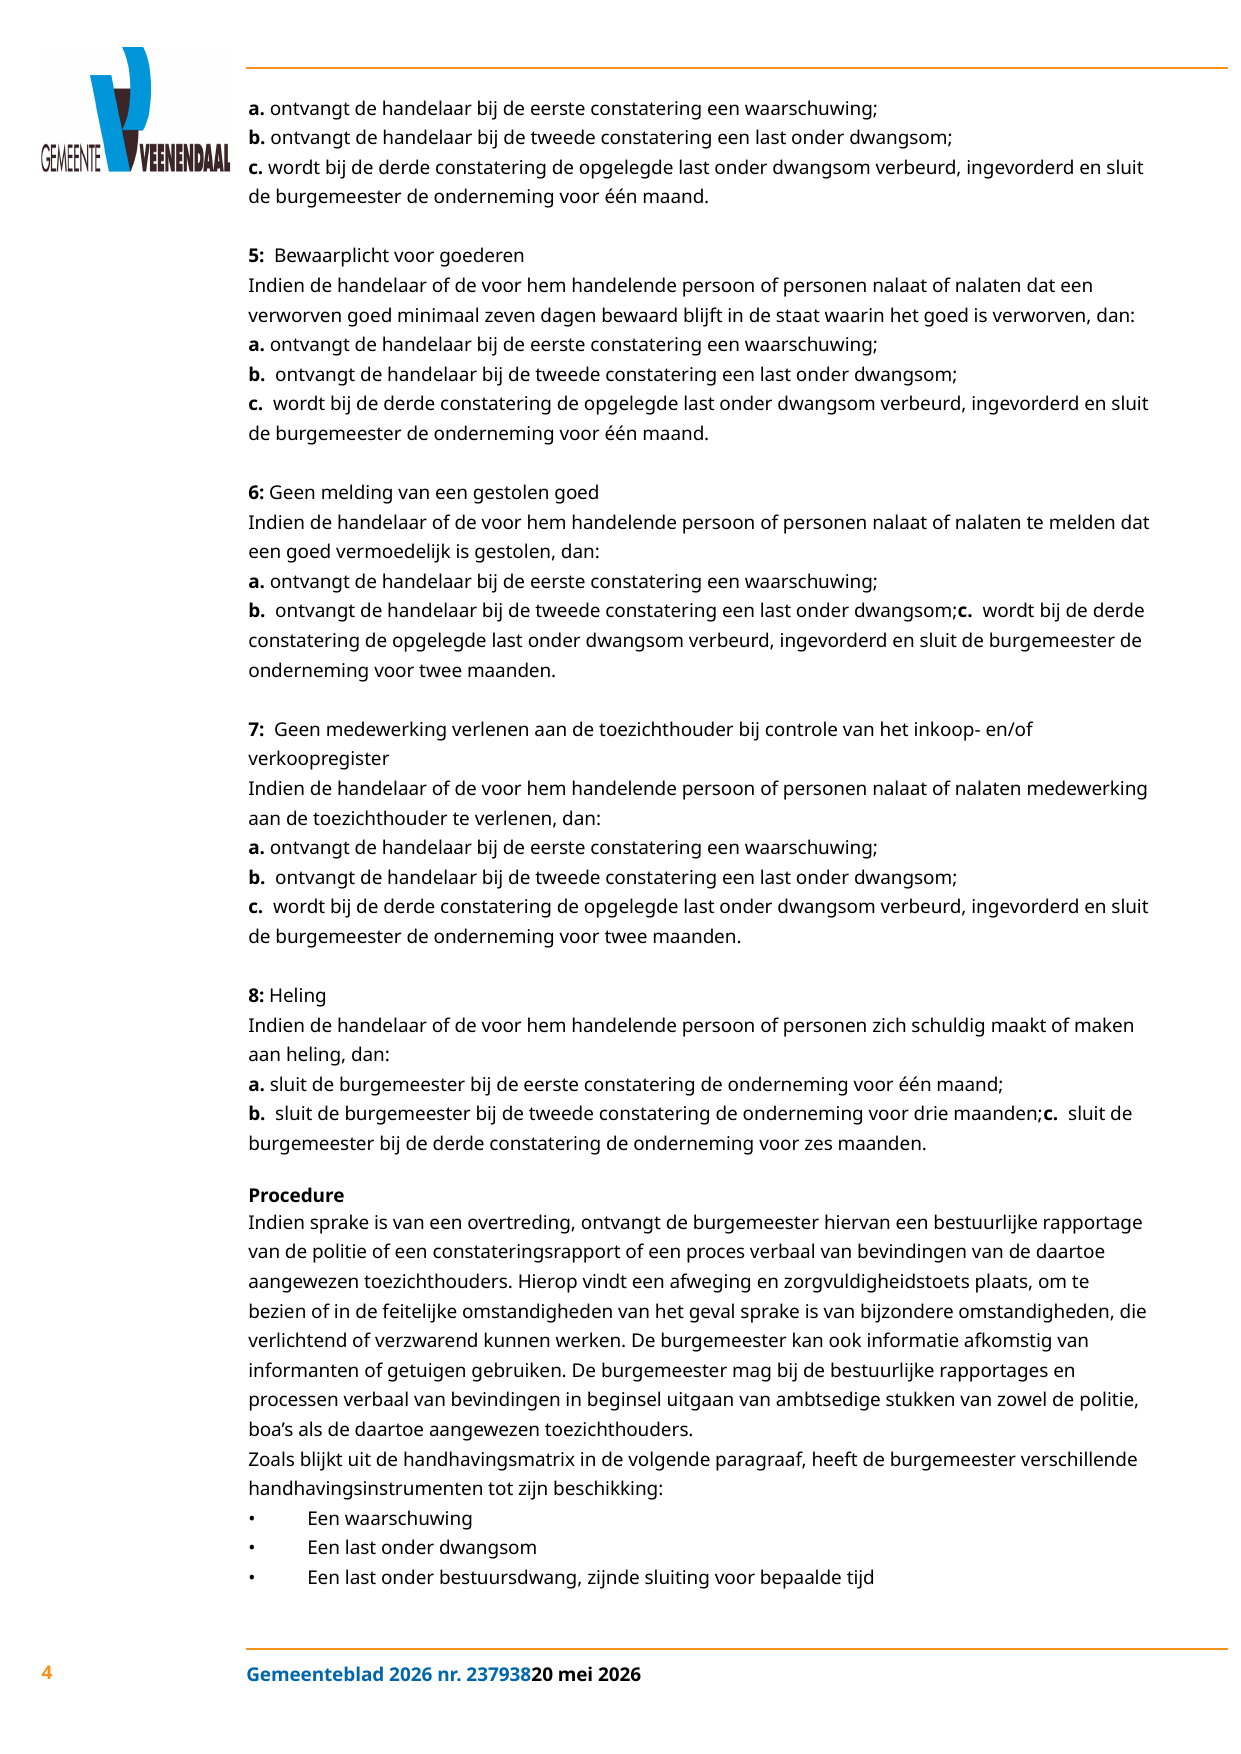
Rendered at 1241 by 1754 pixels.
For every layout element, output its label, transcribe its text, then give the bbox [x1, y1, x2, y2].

list Een last onder bestuursdwang, zijnde sluiting voor bepaalde tijd [248, 1564, 1152, 1590]
text a. ontvangt de handelaar bij de eerste constatering een waarschuwing; [248, 95, 1152, 121]
text c. wordt bij de derde constatering de opgelegde last onder dwangsom verbeurd, ingevorderd en sluit de burgemeester de onderneming voor twee maanden. [248, 893, 1152, 949]
text Indien de handelaar of de voor hem handelende persoon of personen nalaat of nalaten dat een verworven goed minimaal zeven dagen bewaard blijft in de staat waarin het goed is verworven, dan: [248, 272, 1152, 328]
text a. ontvangt de handelaar bij de eerste constatering een waarschuwing; [248, 834, 1152, 860]
text 7: Geen medewerking verlenen aan de toezichthouder bij controle van het inkoop- en/of verkoopregister [248, 716, 1152, 771]
text 5: Bewaarplicht voor goederen [248, 243, 1152, 268]
text a. sluit de burgemeester bij de eerste constatering de onderneming voor één maand; [248, 1071, 1152, 1097]
text b. ontvangt de handelaar bij de tweede constatering een last onder dwangsom; [248, 124, 1152, 150]
text c. wordt bij de derde constatering de opgelegde last onder dwangsom verbeurd, ingevorderd en sluit de burgemeester de onderneming voor één maand. [248, 154, 1152, 209]
text 6: Geen melding van een gestolen goed [248, 479, 1152, 505]
text a. ontvangt de handelaar bij de eerste constatering een waarschuwing; [248, 568, 1152, 594]
text Indien sprake is van een overtreding, ontvangt de burgemeester hiervan een bestuurlijke rapportage van de politie of een constateringsrapport of een proces verbaal van bevindingen van de daartoe aangewezen toezichthouders. Hierop vindt een afweging en zorgvuldigheidstoets plaats, om te bezien of in de feitelijke omstandigheden van het geval sprake is van bijzondere omstandigheden, die verlichtend of verzwarend kunnen werken. De burgemeester kan ook informatie afkomstig van informanten of getuigen gebruiken. De burgemeester mag bij de bestuurlijke rapportages en processen verbaal van bevindingen in beginsel uitgaan van ambtsedige stukken van zowel de politie, boa’s als de daartoe aangewezen toezichthouders. [248, 1209, 1152, 1442]
text Indien de handelaar of de voor hem handelende persoon of personen nalaat of nalaten medewerking aan de toezichthouder te verlenen, dan: [248, 775, 1152, 831]
text b. ontvangt de handelaar bij de tweede constatering een last onder dwangsom; [248, 361, 1152, 387]
picture [41, 47, 130, 172]
text b. ontvangt de handelaar bij de tweede constatering een last onder dwangsom;c. wordt bij de derde constatering de opgelegde last onder dwangsom verbeurd, ingevorderd en sluit de burgemeester de onderneming voor twee maanden. [248, 598, 1152, 683]
picture [123, 47, 231, 172]
text b. ontvangt de handelaar bij de tweede constatering een last onder dwangsom; [248, 864, 1152, 890]
list Een waarschuwing [248, 1505, 1152, 1531]
text Indien de handelaar of de voor hem handelende persoon of personen zich schuldig maakt of maken aan heling, dan: [248, 1012, 1152, 1067]
text c. wordt bij de derde constatering de opgelegde last onder dwangsom verbeurd, ingevorderd en sluit de burgemeester de onderneming voor één maand. [248, 391, 1152, 446]
text 8: Heling [248, 982, 1152, 1008]
text Zoals blijkt uit de handhavingsmatrix in de volgende paragraaf, heeft de burgemeester verschillende handhavingsinstrumenten tot zijn beschikking: [248, 1446, 1152, 1501]
text a. ontvangt de handelaar bij de eerste constatering een waarschuwing; [248, 331, 1152, 357]
text Procedure [248, 1181, 1152, 1209]
list Een last onder dwangsom [248, 1534, 1152, 1560]
text Indien de handelaar of de voor hem handelende persoon of personen nalaat of nalaten te melden dat een goed vermoedelijk is gestolen, dan: [248, 509, 1152, 564]
text b. sluit de burgemeester bij de tweede constatering de onderneming voor drie maanden;c. sluit de burgemeester bij de derde constatering de onderneming voor zes maanden. [248, 1101, 1152, 1156]
